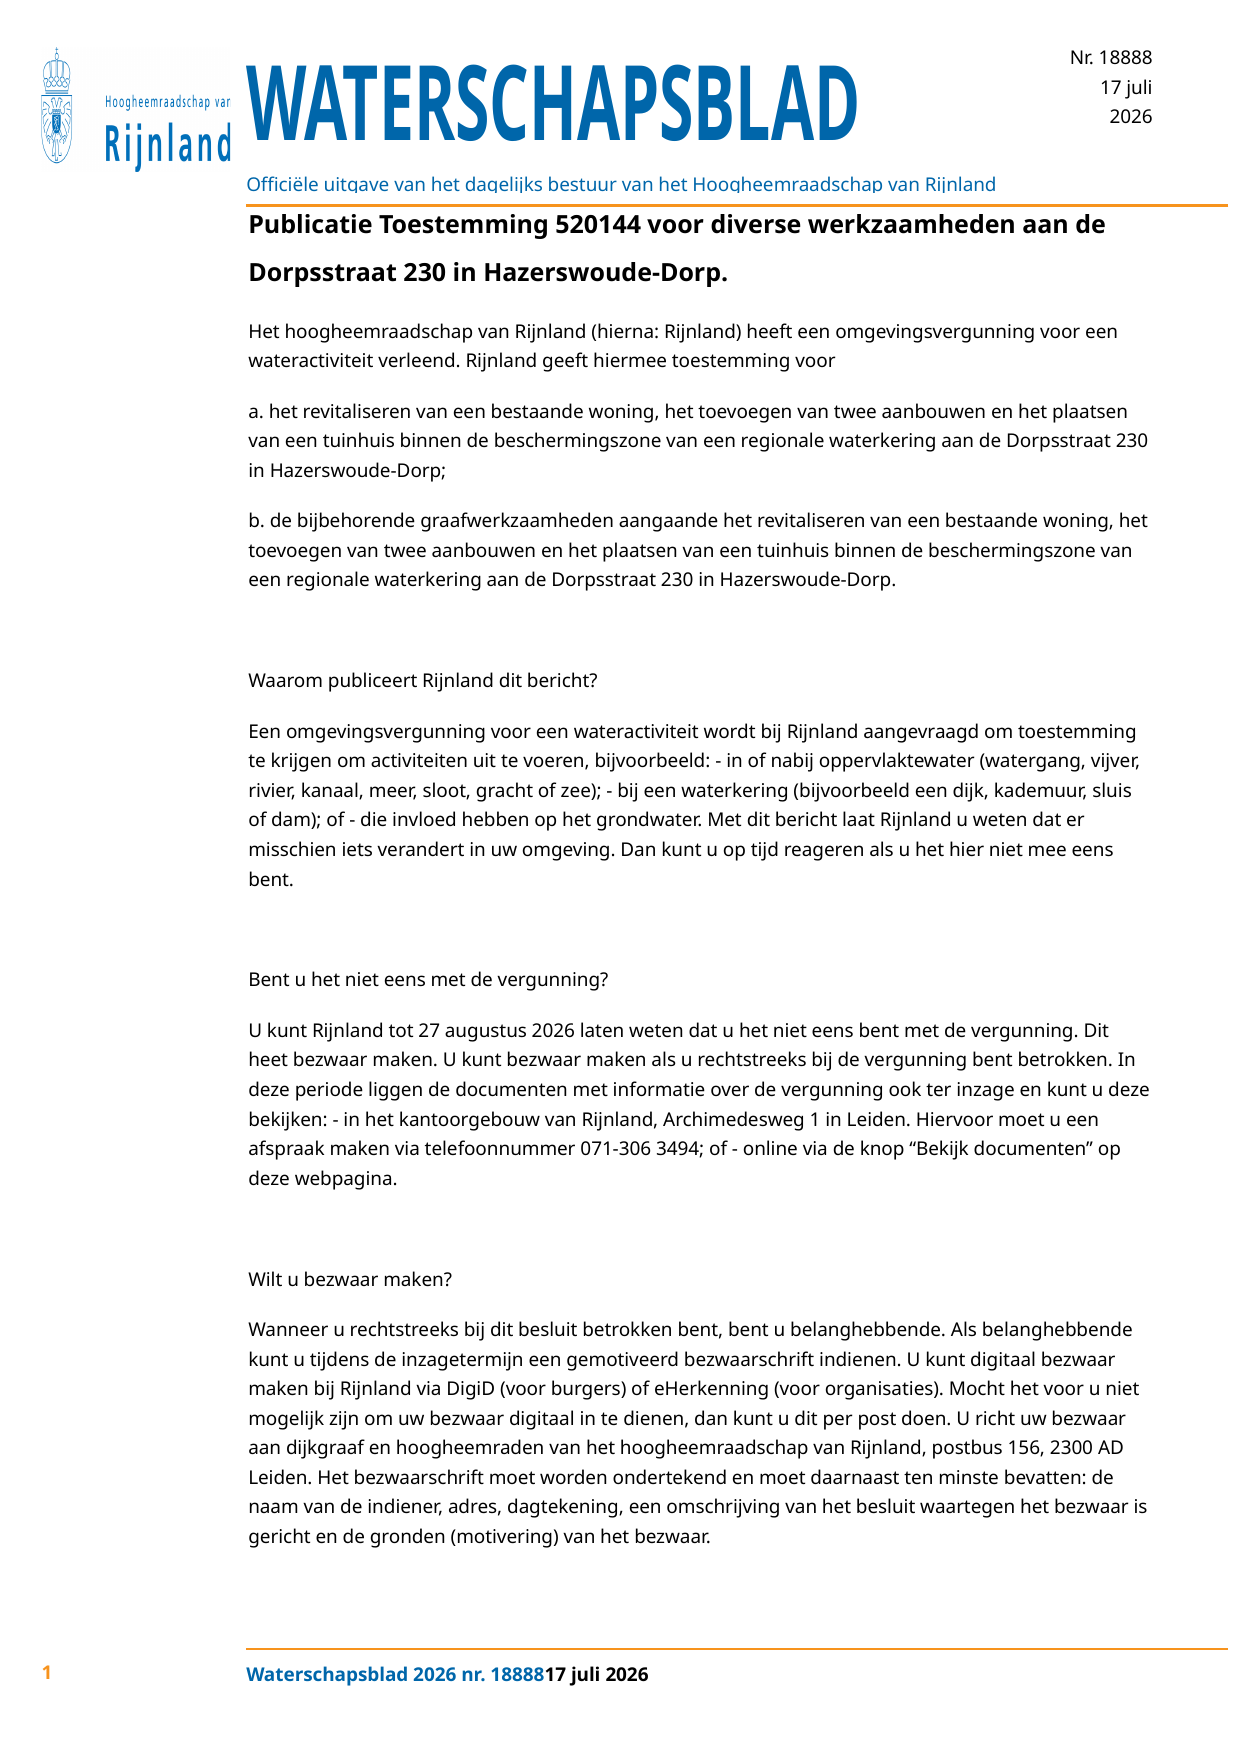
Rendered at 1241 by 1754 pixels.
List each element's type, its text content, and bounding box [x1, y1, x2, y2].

text a. het revitaliseren van een bestaande woning, het toevoegen van twee aanbouwen en het plaatsen van een tuinhuis binnen de beschermingszone van een regionale waterkering aan de Dorpsstraat 230 in Hazerswoude-Dorp; [248, 398, 1152, 483]
text Bent u het niet eens met de vergunning? [248, 967, 1152, 992]
text Wanneer u rechtstreeks bij dit besluit betrokken bent, bent u belanghebbende. Als belanghebbende kunt u tijdens de inzagetermijn een gemotiveerd bezwaarschrift indienen. U kunt digitaal bezwaar maken bij Rijnland via DigiD (voor burgers) of eHerkenning (voor organisaties). Mocht het voor u niet mogelijk zijn om uw bezwaar digitaal in te dienen, dan kunt u dit per post doen. U richt uw bezwaar aan dijkgraaf en hoogheemraden van het hoogheemraadschap van Rijnland, postbus 156, 2300 AD Leiden. Het bezwaarschrift moet worden ondertekend en moet daarnaast ten minste bevatten: de naam van de indiener, adres, dagtekening, een omschrijving van het besluit waartegen het bezwaar is gericht en de gronden (motivering) van het bezwaar. [248, 1316, 1152, 1549]
text Waarom publiceert Rijnland dit bericht? [248, 667, 1152, 693]
text b. de bijbehorende graafwerkzaamheden aangaande het revitaliseren van een bestaande woning, het toevoegen van twee aanbouwen en het plaatsen van een tuinhuis binnen de beschermingszone van een regionale waterkering aan de Dorpsstraat 230 in Hazerswoude-Dorp. [248, 507, 1152, 592]
picture [41, 47, 231, 172]
text U kunt Rijnland tot 27 augustus 2026 laten weten dat u het niet eens bent met de vergunning. Dit heet bezwaar maken. U kunt bezwaar maken als u rechtstreeks bij de vergunning bent betrokken. In deze periode liggen de documenten met informatie over de vergunning ook ter inzage en kunt u deze bekijken: - in het kantoorgebouw van Rijnland, Archimedesweg 1 in Leiden. Hiervoor moet u een afspraak maken via telefoonnummer 071-306 3494; of - online via de knop “Bekijk documenten” op deze webpagina. [248, 1017, 1152, 1191]
text Publicatie Toestemming 520144 voor diverse werkzaamheden aan de Dorpsstraat 230 in Hazerswoude-Dorp. [248, 207, 1152, 288]
text Een omgevingsvergunning voor een wateractiviteit wordt bij Rijnland aangevraagd om toestemming te krijgen om activiteiten uit te voeren, bijvoorbeeld: - in of nabij oppervlaktewater (watergang, vijver, rivier, kanaal, meer, sloot, gracht of zee); - bij een waterkering (bijvoorbeeld een dijk, kademuur, sluis of dam); of - die invloed hebben op het grondwater. Met dit bericht laat Rijnland u weten dat er misschien iets verandert in uw omgeving. Dan kunt u op tijd reageren als u het hier niet mee eens bent. [248, 718, 1152, 892]
text Het hoogheemraadschap van Rijnland (hierna: Rijnland) heeft een omgevingsvergunning voor een wateractiviteit verleend. Rijnland geeft hiermee toestemming voor [248, 318, 1152, 373]
text Wilt u bezwaar maken? [248, 1266, 1152, 1292]
